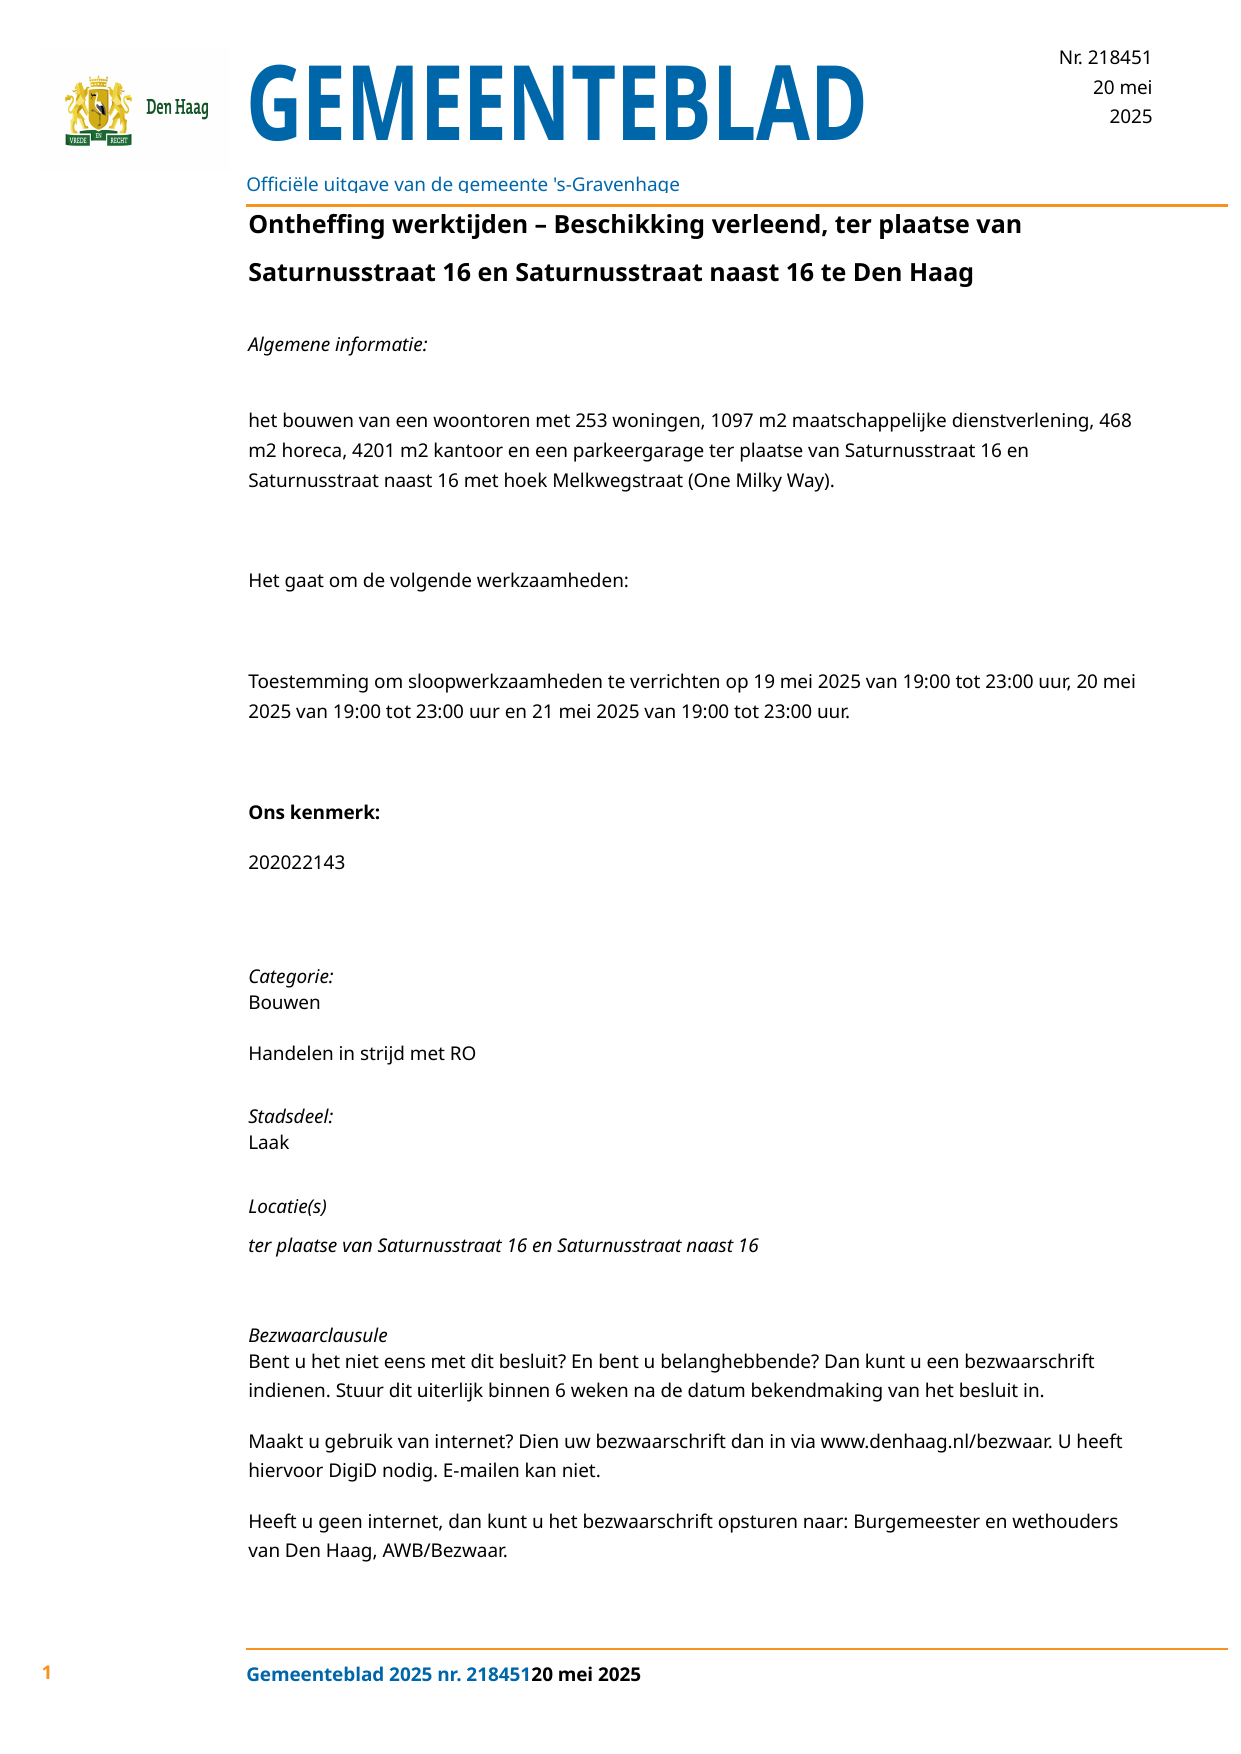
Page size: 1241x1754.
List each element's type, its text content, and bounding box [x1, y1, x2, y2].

text Het gaat om de volgende werkzaamheden: [248, 568, 1152, 593]
text 202022143 [248, 849, 1152, 875]
text Bouwen [248, 989, 1152, 1015]
text Locatie(s) [248, 1193, 1152, 1219]
picture [41, 47, 231, 172]
text ter plaatse van Saturnusstraat 16 en Saturnusstraat naast 16 [248, 1233, 1152, 1258]
text Maakt u gebruik van internet? Dien uw bezwaarschrift dan in via www.denhaag.nl/bezwaar. U heeft hiervoor DigiD nodig. E-mailen kan niet. [248, 1428, 1152, 1483]
text Heeft u geen internet, dan kunt u het bezwaarschrift opsturen naar: Burgemeester en wethouders van Den Haag, AWB/Bezwaar. [248, 1508, 1152, 1563]
text Ons kenmerk: [248, 799, 1152, 824]
text Categorie: [248, 964, 1152, 989]
text Algemene informatie: [248, 331, 1152, 357]
text het bouwen van een woontoren met 253 woningen, 1097 m2 maatschappelijke dienstverlening, 468 m2 horeca, 4201 m2 kantoor en een parkeergarage ter plaatse van Saturnusstraat 16 en Saturnusstraat naast 16 met hoek Melkwegstraat (One Milky Way). [248, 408, 1152, 492]
text Bent u het niet eens met dit besluit? En bent u belanghebbende? Dan kunt u een bezwaarschrift indienen. Stuur dit uiterlijk binnen 6 weken na de datum bekendmaking van het besluit in. [248, 1348, 1152, 1403]
text Bezwaarclausule [248, 1322, 1152, 1348]
text Stadsdeel: [248, 1104, 1152, 1129]
text Handelen in strijd met RO [248, 1040, 1152, 1066]
text Toestemming om sloopwerkzaamheden te verrichten op 19 mei 2025 van 19:00 tot 23:00 uur, 20 mei 2025 van 19:00 tot 23:00 uur en 21 mei 2025 van 19:00 tot 23:00 uur. [248, 668, 1152, 724]
text Laak [248, 1129, 1152, 1155]
text Ontheffing werktijden – Beschikking verleend, ter plaatse van Saturnusstraat 16 en Saturnusstraat naast 16 te Den Haag [248, 207, 1152, 288]
